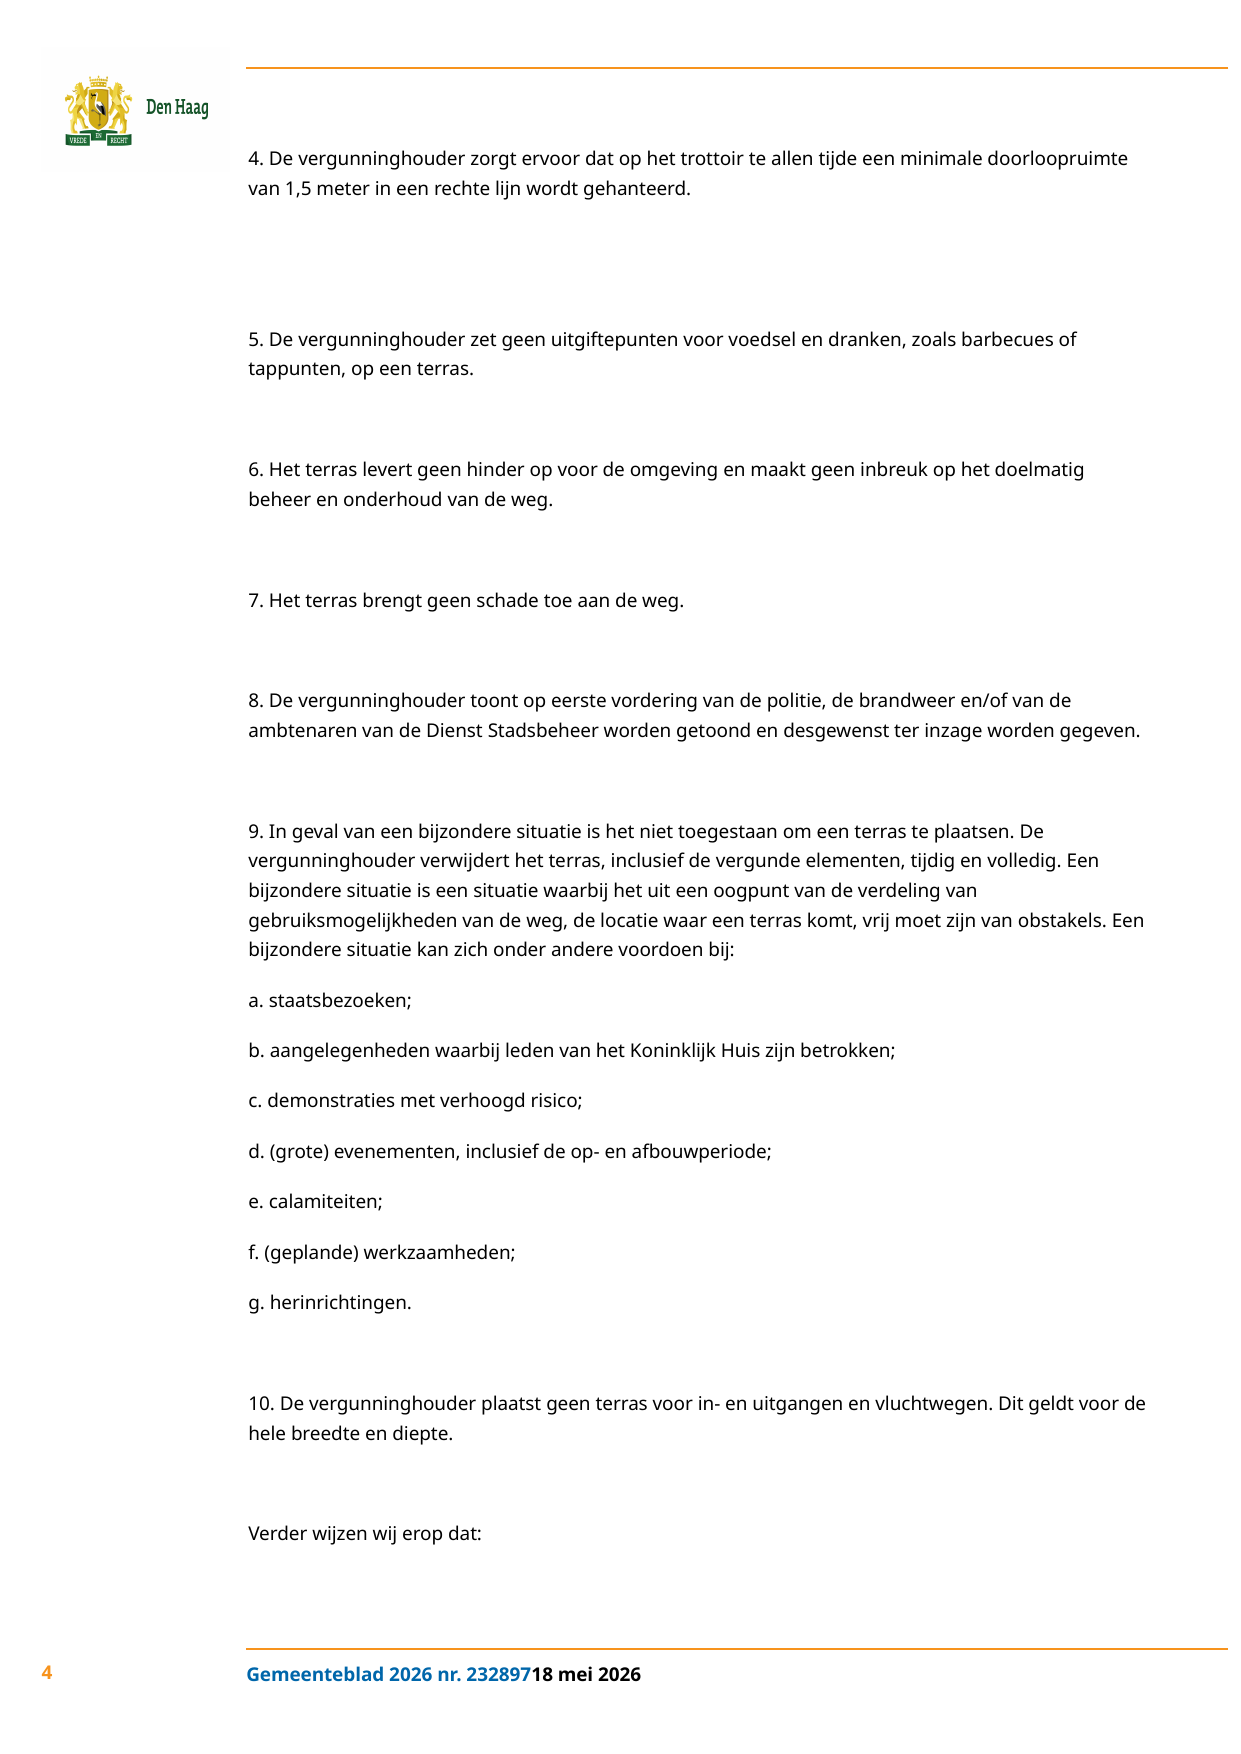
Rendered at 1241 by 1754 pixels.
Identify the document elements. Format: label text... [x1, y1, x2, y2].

text g. herinrichtingen. [248, 1289, 1152, 1315]
text d. (grote) evenementen, inclusief de op- en afbouwperiode; [248, 1138, 1152, 1164]
text 10. De vergunninghouder plaatst geen terras voor in- en uitgangen en vluchtwegen. Dit geldt voor de hele breedte en diepte. [248, 1390, 1152, 1446]
text 9. In geval van een bijzondere situatie is het niet toegestaan om een terras te plaatsen. De vergunninghouder verwijdert het terras, inclusief de vergunde elementen, tijdig en volledig. Een bijzondere situatie is een situatie waarbij het uit een oogpunt van de verdeling van gebruiksmogelijkheden van de weg, de locatie waar een terras komt, vrij moet zijn van obstakels. Een bijzondere situatie kan zich onder andere voordoen bij: [248, 818, 1152, 962]
text 6. Het terras levert geen hinder op voor de omgeving en maakt geen inbreuk op het doelmatig beheer en onderhoud van de weg. [248, 456, 1152, 512]
text 5. De vergunninghouder zet geen uitgiftepunten voor voedsel en dranken, zoals barbecues of tappunten, op een terras. [248, 326, 1152, 381]
text f. (geplande) werkzaamheden; [248, 1239, 1152, 1265]
text Verder wijzen wij erop dat: [248, 1521, 1152, 1546]
text 8. De vergunninghouder toont op eerste vordering van de politie, de brandweer en/of van de ambtenaren van de Dienst Stadsbeheer worden getoond en desgewenst ter inzage worden gegeven. [248, 688, 1152, 743]
text b. aangelegenheden waarbij leden van het Koninklijk Huis zijn betrokken; [248, 1037, 1152, 1063]
text 4. De vergunninghouder zorgt ervoor dat op het trottoir te allen tijde een minimale doorloopruimte van 1,5 meter in een rechte lijn wordt gehanteerd. [248, 145, 1152, 201]
text c. demonstraties met verhoogd risico; [248, 1088, 1152, 1113]
text e. calamiteiten; [248, 1188, 1152, 1214]
text 7. Het terras brengt geen schade toe aan de weg. [248, 587, 1152, 613]
text a. staatsbezoeken; [248, 987, 1152, 1013]
picture [41, 47, 231, 172]
